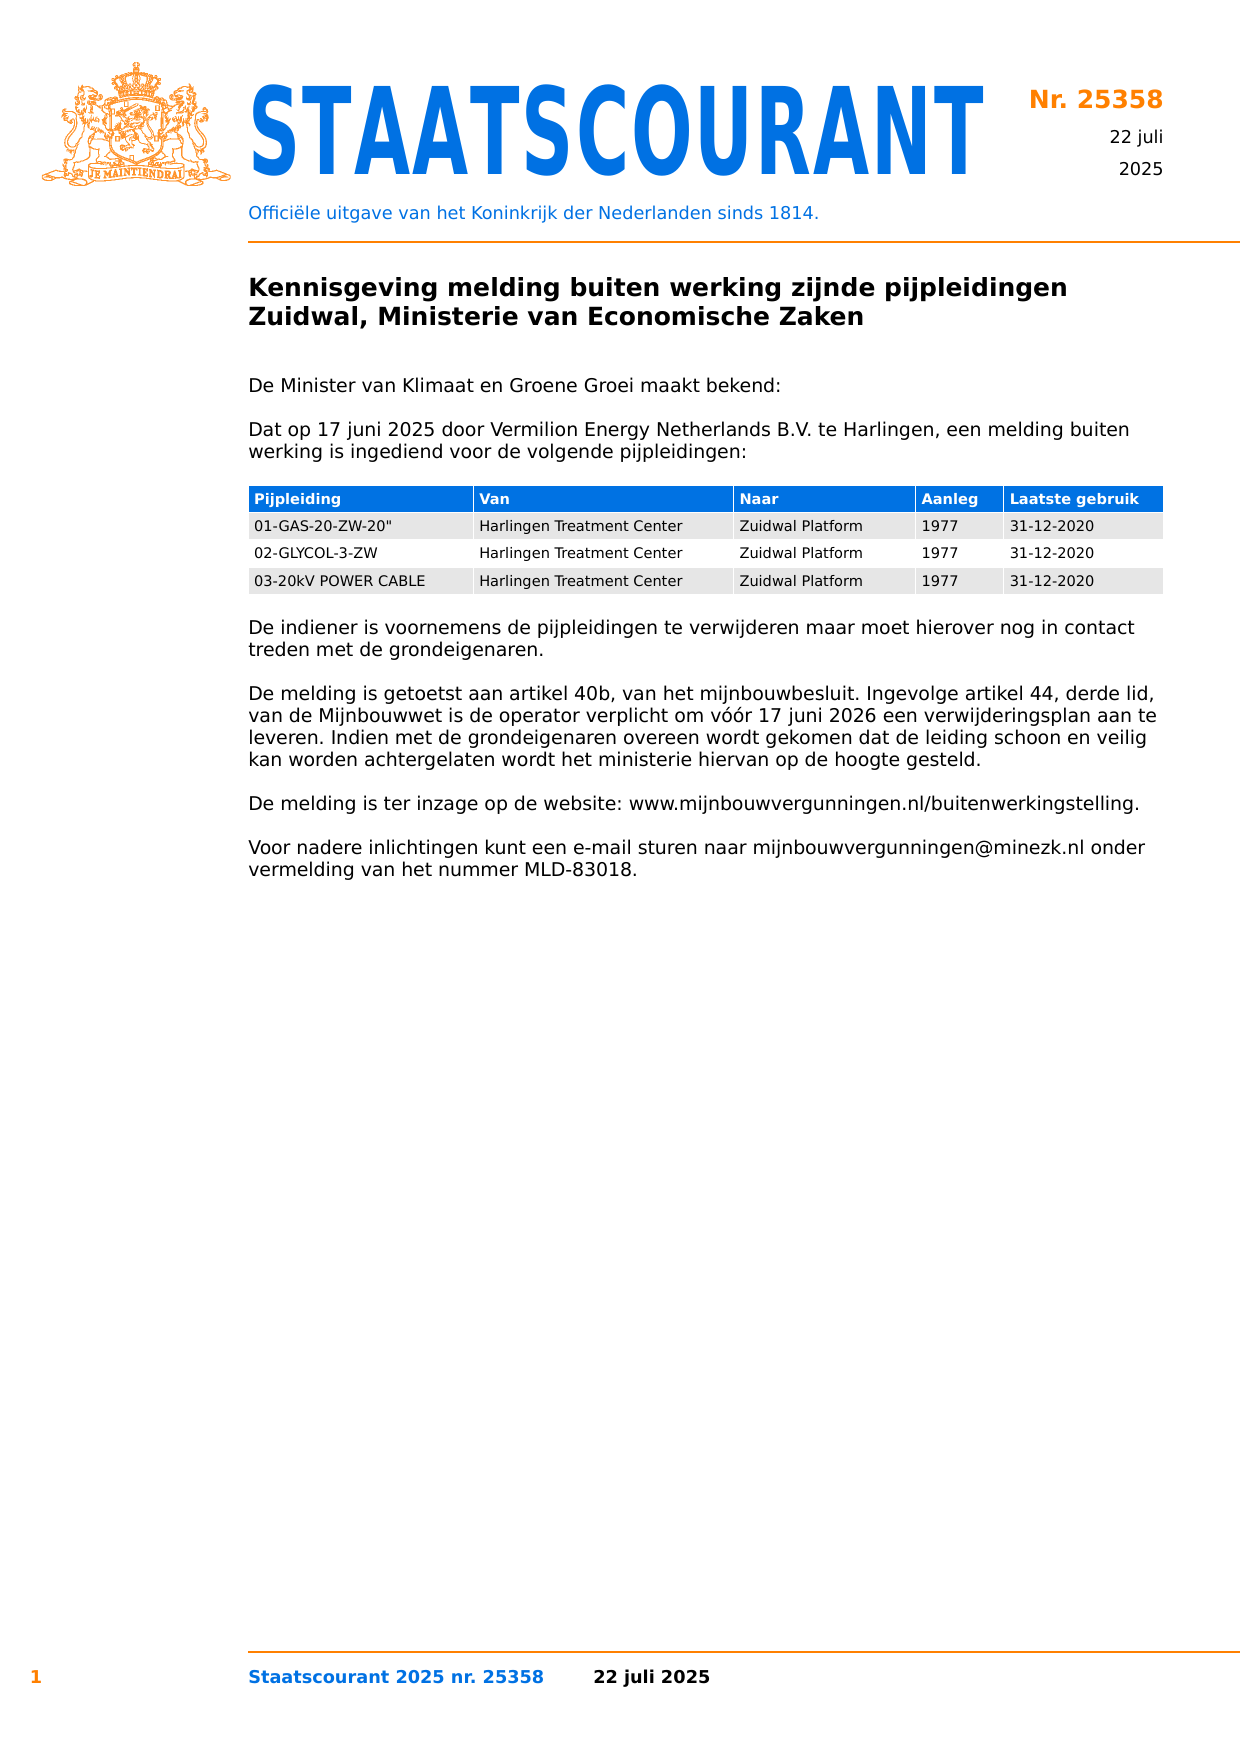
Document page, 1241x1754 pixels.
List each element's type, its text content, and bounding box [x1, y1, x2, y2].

subtitle Kennisgeving melding buiten werking zijnde pijpleidingen Zuidwal, Ministerie van Economische Zaken [248, 273, 1163, 331]
table_header Nr. 25358 [998, 62, 1240, 121]
table_cell 1977 [916, 568, 1003, 594]
text Dat op 17 juni 2025 door Vermilion Energy Netherlands B.V. te Harlingen, een melding buiten werking is ingediend voor de volgende pijpleidingen: [248, 419, 1163, 463]
picture [41, 62, 231, 186]
table_cell Zuidwal Platform [734, 541, 915, 567]
table_header STAATSCOURANT [248, 62, 998, 203]
table_header Pijpleiding [249, 486, 473, 512]
table_cell 22 juli [998, 121, 1240, 153]
table_cell Zuidwal Platform [734, 568, 915, 594]
table_header Aanleg [916, 486, 1003, 512]
table_cell Harlingen Treatment Center [474, 541, 733, 567]
table_cell 01-GAS-20-ZW-20" [249, 513, 473, 539]
table_cell 31-12-2020 [1004, 568, 1163, 594]
table_header [25, 62, 248, 241]
table_cell 1977 [916, 541, 1003, 567]
table_header Naar [734, 486, 915, 512]
table_cell 02-GLYCOL-3-ZW [249, 541, 473, 567]
table_cell 2025 [998, 153, 1240, 203]
text De Minister van Klimaat en Groene Groei maakt bekend: [248, 375, 1163, 397]
table_cell 31-12-2020 [1004, 541, 1163, 567]
text De indiener is voornemens de pijpleidingen te verwijderen maar moet hierover nog in contact treden met de grondeigenaren. [248, 617, 1163, 661]
table_cell 03-20kV POWER CABLE [249, 568, 473, 594]
table_header Van [474, 486, 733, 512]
table_cell Officiële uitgave van het Koninkrijk der Nederlanden sinds 1814. [248, 203, 1240, 241]
text De melding is ter inzage op de website: www.mijnbouwvergunningen.nl/buitenwerkingstelling. [248, 793, 1163, 815]
table_header Laatste gebruik [1004, 486, 1163, 512]
table_cell Zuidwal Platform [734, 513, 915, 539]
text Voor nadere inlichtingen kunt een e-mail sturen naar mijnbouwvergunningen@minezk.nl onder vermelding van het nummer MLD-83018. [248, 837, 1163, 881]
text De melding is getoetst aan artikel 40b, van het mijnbouwbesluit. Ingevolge artikel 44, derde lid, van de Mijnbouwwet is de operator verplicht om vóór 17 juni 2026 een verwijderingsplan aan te leveren. Indien met de grondeigenaren overeen wordt gekomen dat de leiding schoon en veilig kan worden achtergelaten wordt het ministerie hiervan op de hoogte gesteld. [248, 683, 1163, 771]
table_cell Harlingen Treatment Center [474, 513, 733, 539]
table_cell 31-12-2020 [1004, 513, 1163, 539]
table_cell 1977 [916, 513, 1003, 539]
table_cell Harlingen Treatment Center [474, 568, 733, 594]
